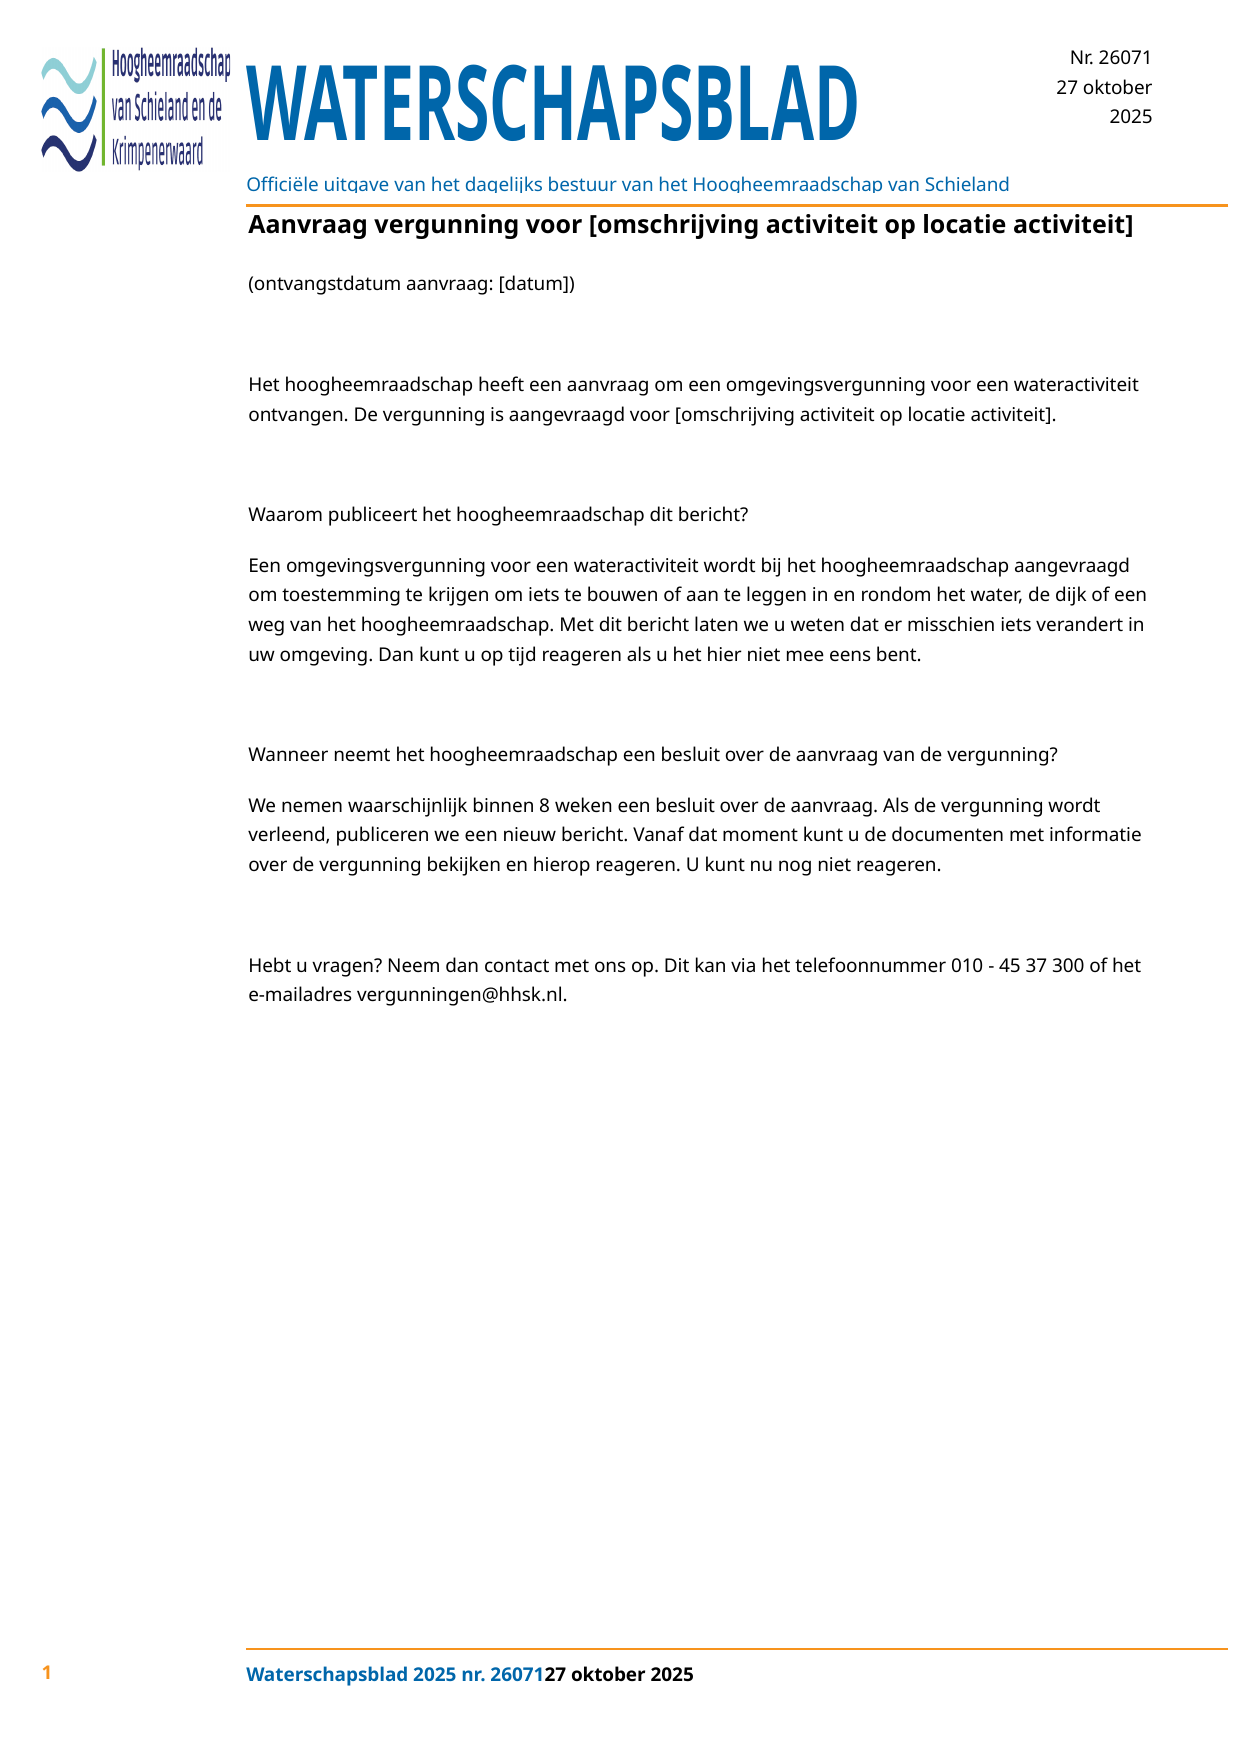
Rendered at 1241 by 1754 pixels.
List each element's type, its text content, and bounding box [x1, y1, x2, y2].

text (ontvangstdatum aanvraag: [datum]) [248, 270, 1152, 296]
text Aanvraag vergunning voor [omschrijving activiteit op locatie activiteit] [248, 207, 1152, 241]
text Het hoogheemraadschap heeft een aanvraag om een omgevingsvergunning voor een wateractiviteit ontvangen. De vergunning is aangevraagd voor [omschrijving activiteit op locatie activiteit]. [248, 371, 1152, 426]
text Wanneer neemt het hoogheemraadschap een besluit over de aanvraag van de vergunning? [248, 742, 1152, 767]
text Hebt u vragen? Neem dan contact met ons op. Dit kan via het telefoonnummer 010 - 45 37 300 of het e-mailadres vergunningen@hhsk.nl. [248, 952, 1152, 1007]
picture [41, 47, 231, 172]
text Een omgevingsvergunning voor een wateractiviteit wordt bij het hoogheemraadschap aangevraagd om toestemming te krijgen om iets te bouwen of aan te leggen in en rondom het water, de dijk of een weg van het hoogheemraadschap. Met dit bericht laten we u weten dat er misschien iets verandert in uw omgeving. Dan kunt u op tijd reageren als u het hier niet mee eens bent. [248, 552, 1152, 666]
text Waarom publiceert het hoogheemraadschap dit bericht? [248, 502, 1152, 527]
text We nemen waarschijnlijk binnen 8 weken een besluit over de aanvraag. Als de vergunning wordt verleend, publiceren we een nieuw bericht. Vanaf dat moment kunt u de documenten met informatie over de vergunning bekijken en hierop reageren. U kunt nu nog niet reageren. [248, 792, 1152, 877]
